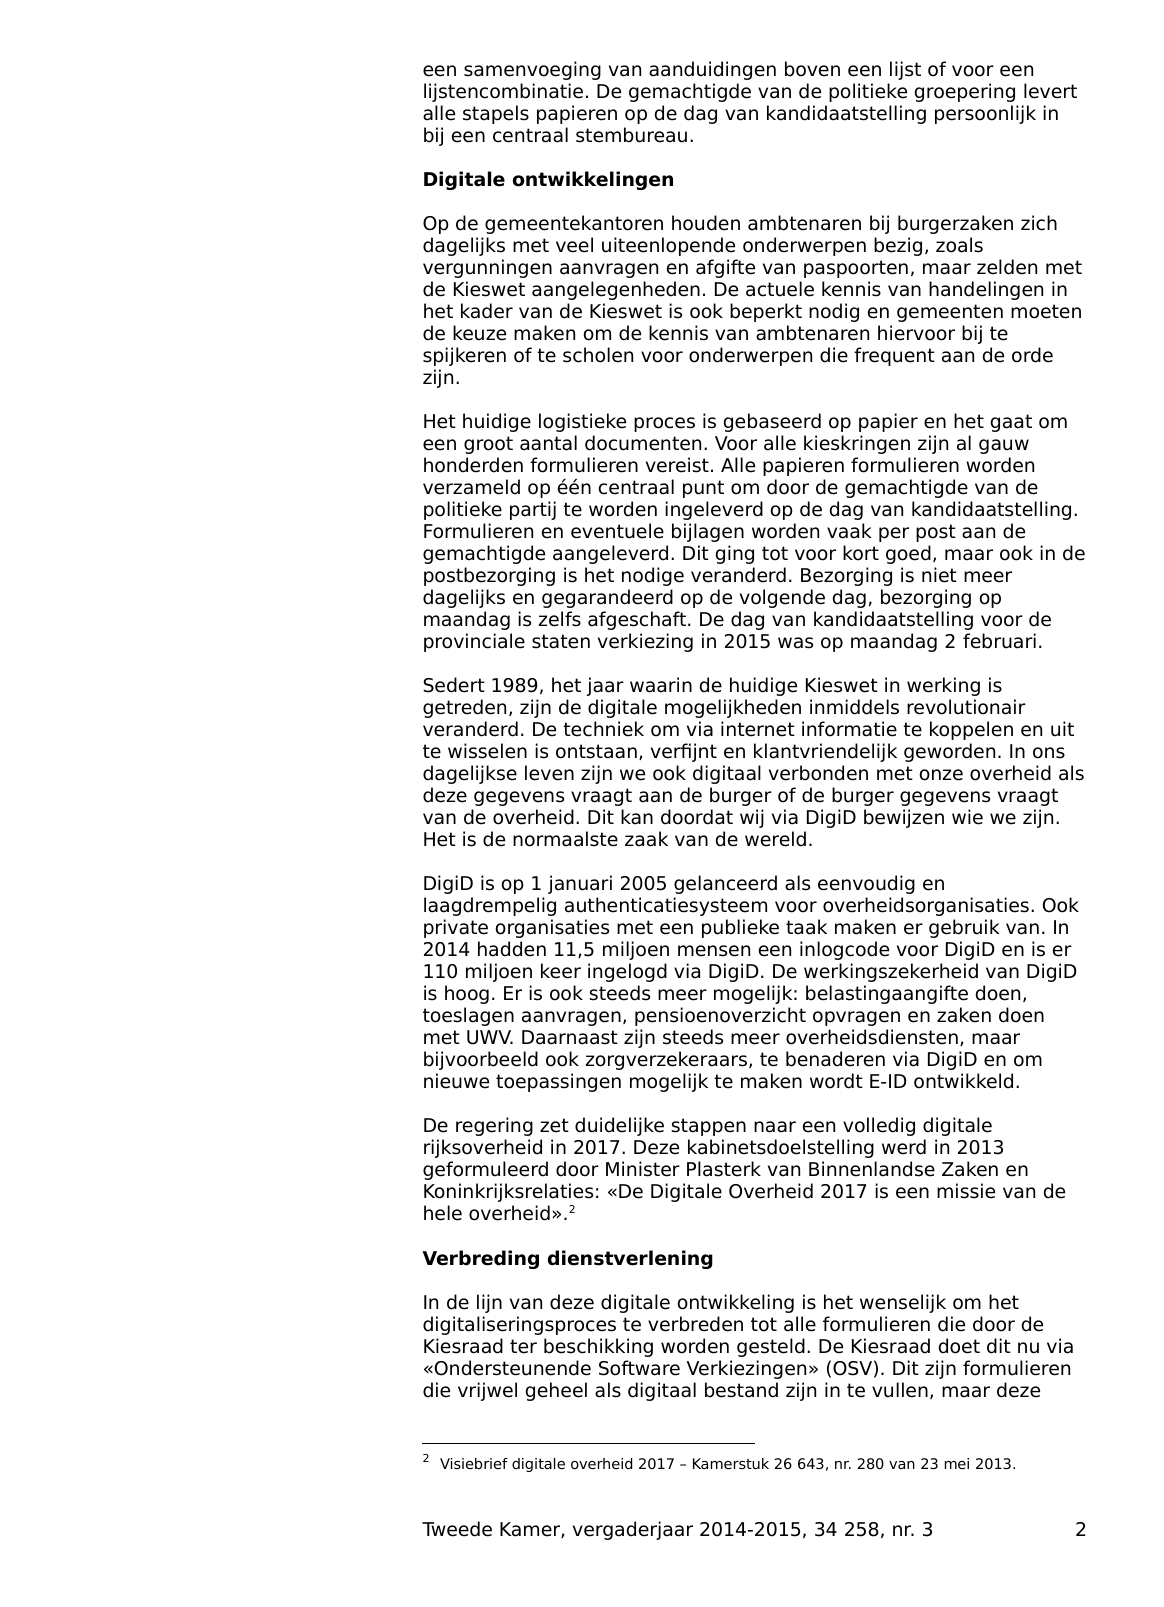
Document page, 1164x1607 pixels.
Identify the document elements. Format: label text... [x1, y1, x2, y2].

text een samenvoeging van aanduidingen boven een lijst of voor een lijstencombinatie. De gemachtigde van de politieke groepering levert alle stapels papieren op de dag van kandidaatstelling persoonlijk in bij een centraal stembureau. [422, 59, 1087, 147]
text DigiD is op 1 januari 2005 gelanceerd als eenvoudig en laagdrempelig authenticatiesysteem voor overheidsorganisaties. Ook private organisaties met een publieke taak maken er gebruik van. In 2014 hadden 11,5 miljoen mensen een inlogcode voor DigiD en is er 110 miljoen keer ingelogd via DigiD. De werkingszekerheid van DigiD is hoog. Er is ook steeds meer mogelijk: belastingaangifte doen, toeslagen aanvragen, pensioenoverzicht opvragen en zaken doen met UWV. Daarnaast zijn steeds meer overheidsdiensten, maar bijvoorbeeld ook zorgverzekeraars, te benaderen via DigiD en om nieuwe toepassingen mogelijk te maken wordt E-ID ontwikkeld. [422, 873, 1087, 1093]
subtitle Verbreding dienstverlening [422, 1247, 1087, 1269]
text Sedert 1989, het jaar waarin de huidige Kieswet in werking is getreden, zijn de digitale mogelijkheden inmiddels revolutionair veranderd. De techniek om via internet informatie te koppelen en uit te wisselen is ontstaan, verfijnt en klantvriendelijk geworden. In ons dagelijkse leven zijn we ook digitaal verbonden met onze overheid als deze gegevens vraagt aan de burger of de burger gegevens vraagt van de overheid. Dit kan doordat wij via DigiD bewijzen wie we zijn. Het is de normaalste zaak van de wereld. [422, 675, 1087, 851]
text Het huidige logistieke proces is gebaseerd op papier en het gaat om een groot aantal documenten. Voor alle kieskringen zijn al gauw honderden formulieren vereist. Alle papieren formulieren worden verzameld op één centraal punt om door de gemachtigde van de politieke partij te worden ingeleverd op de dag van kandidaatstelling. Formulieren en eventuele bijlagen worden vaak per post aan de gemachtigde aangeleverd. Dit ging tot voor kort goed, maar ook in de postbezorging is het nodige veranderd. Bezorging is niet meer dagelijks en gegarandeerd op de volgende dag, bezorging op maandag is zelfs afgeschaft. De dag van kandidaatstelling voor de provinciale staten verkiezing in 2015 was op maandag 2 februari. [422, 411, 1087, 653]
subtitle Digitale ontwikkelingen [422, 169, 1087, 191]
text In de lijn van deze digitale ontwikkeling is het wenselijk om het digitaliseringsproces te verbreden tot alle formulieren die door de Kiesraad ter beschikking worden gesteld. De Kiesraad doet dit nu via «Ondersteunende Software Verkiezingen» (OSV). Dit zijn formulieren die vrijwel geheel als digitaal bestand zijn in te vullen, maar deze [422, 1292, 1087, 1401]
text Op de gemeentekantoren houden ambtenaren bij burgerzaken zich dagelijks met veel uiteenlopende onderwerpen bezig, zoals vergunningen aanvragen en afgifte van paspoorten, maar zelden met de Kieswet aangelegenheden. De actuele kennis van handelingen in het kader van de Kieswet is ook beperkt nodig en gemeenten moeten de keuze maken om de kennis van ambtenaren hiervoor bij te spijkeren of te scholen voor onderwerpen die frequent aan de orde zijn. [422, 213, 1087, 389]
text Visiebrief digitale overheid 2017 – Kamerstuk 26 643, nr. 280 van 23 mei 2013. [422, 1452, 1087, 1474]
text De regering zet duidelijke stappen naar een volledig digitale rijksoverheid in 2017. Deze kabinetsdoelstelling werd in 2013 geformuleerd door Minister Plasterk van Binnenlandse Zaken en Koninkrijksrelaties: «De Digitale Overheid 2017 is een missie van de hele overheid». [422, 1115, 1087, 1225]
